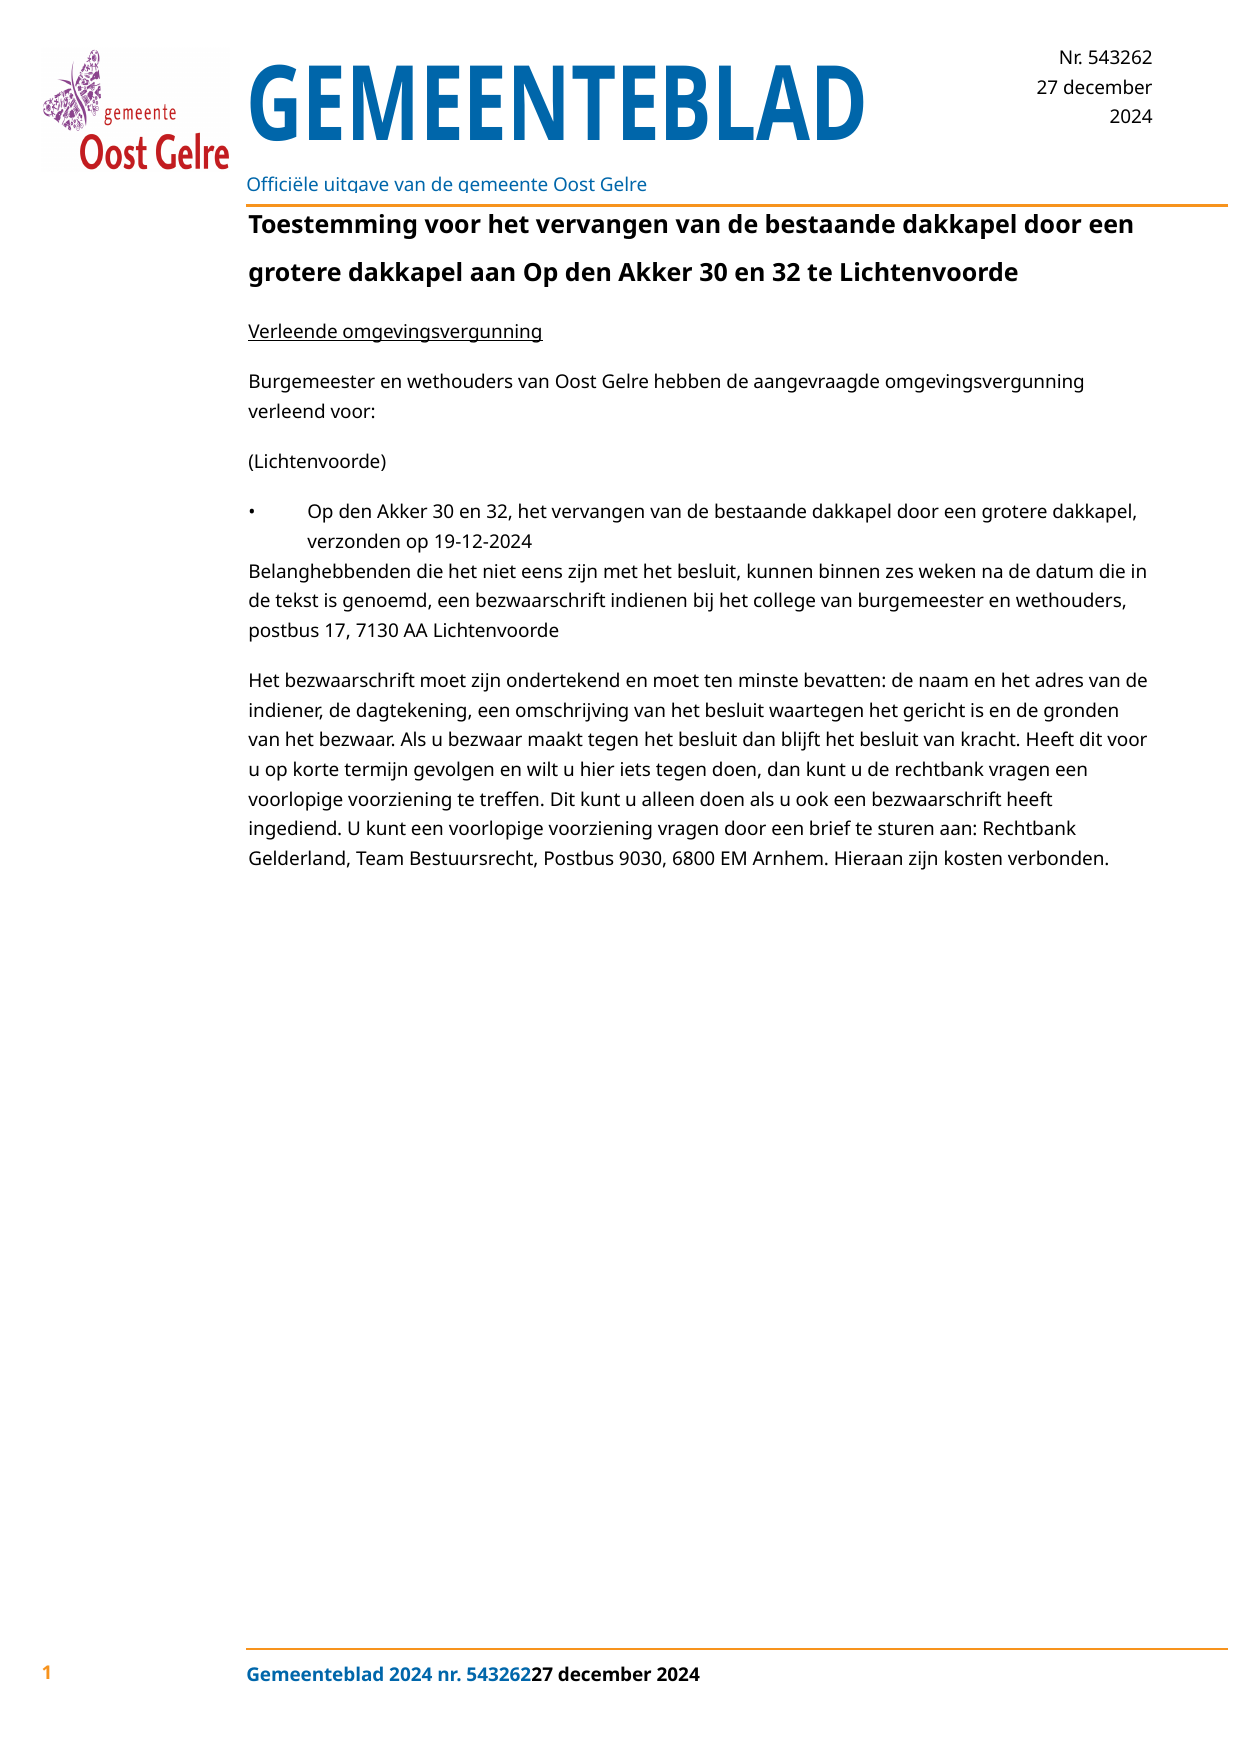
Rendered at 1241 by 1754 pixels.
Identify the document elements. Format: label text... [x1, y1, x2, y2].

text (Lichtenvoorde) [248, 448, 1152, 474]
text Toestemming voor het vervangen van de bestaande dakkapel door een grotere dakkapel aan Op den Akker 30 en 32 te Lichtenvoorde [248, 207, 1152, 288]
text Het bezwaarschrift moet zijn ondertekend en moet ten minste bevatten: de naam en het adres van de indiener, de dagtekening, een omschrijving van het besluit waartegen het gericht is en de gronden van het bezwaar. Als u bezwaar maakt tegen het besluit dan blijft het besluit van kracht. Heeft dit voor u op korte termijn gevolgen en wilt u hier iets tegen doen, dan kunt u de rechtbank vragen een voorlopige voorziening te treffen. Dit kunt u alleen doen als u ook een bezwaarschrift heeft ingediend. U kunt een voorlopige voorziening vragen door een brief te sturen aan: Rechtbank Gelderland, Team Bestuursrecht, Postbus 9030, 6800 EM Arnhem. Hieraan zijn kosten verbonden. [248, 667, 1152, 871]
list Op den Akker 30 en 32, het vervangen van de bestaande dakkapel door een grotere dakkapel, verzonden op 19-12-2024 [248, 499, 1152, 554]
picture [41, 47, 231, 172]
text Verleende omgevingsvergunning [248, 318, 1152, 344]
text Belanghebbenden die het niet eens zijn met het besluit, kunnen binnen zes weken na de datum die in de tekst is genoemd, een bezwaarschrift indienen bij het college van burgemeester en wethouders, postbus 17, 7130 AA Lichtenvoorde [248, 558, 1152, 643]
text Burgemeester en wethouders van Oost Gelre hebben de aangevraagde omgevingsvergunning verleend voor: [248, 368, 1152, 424]
